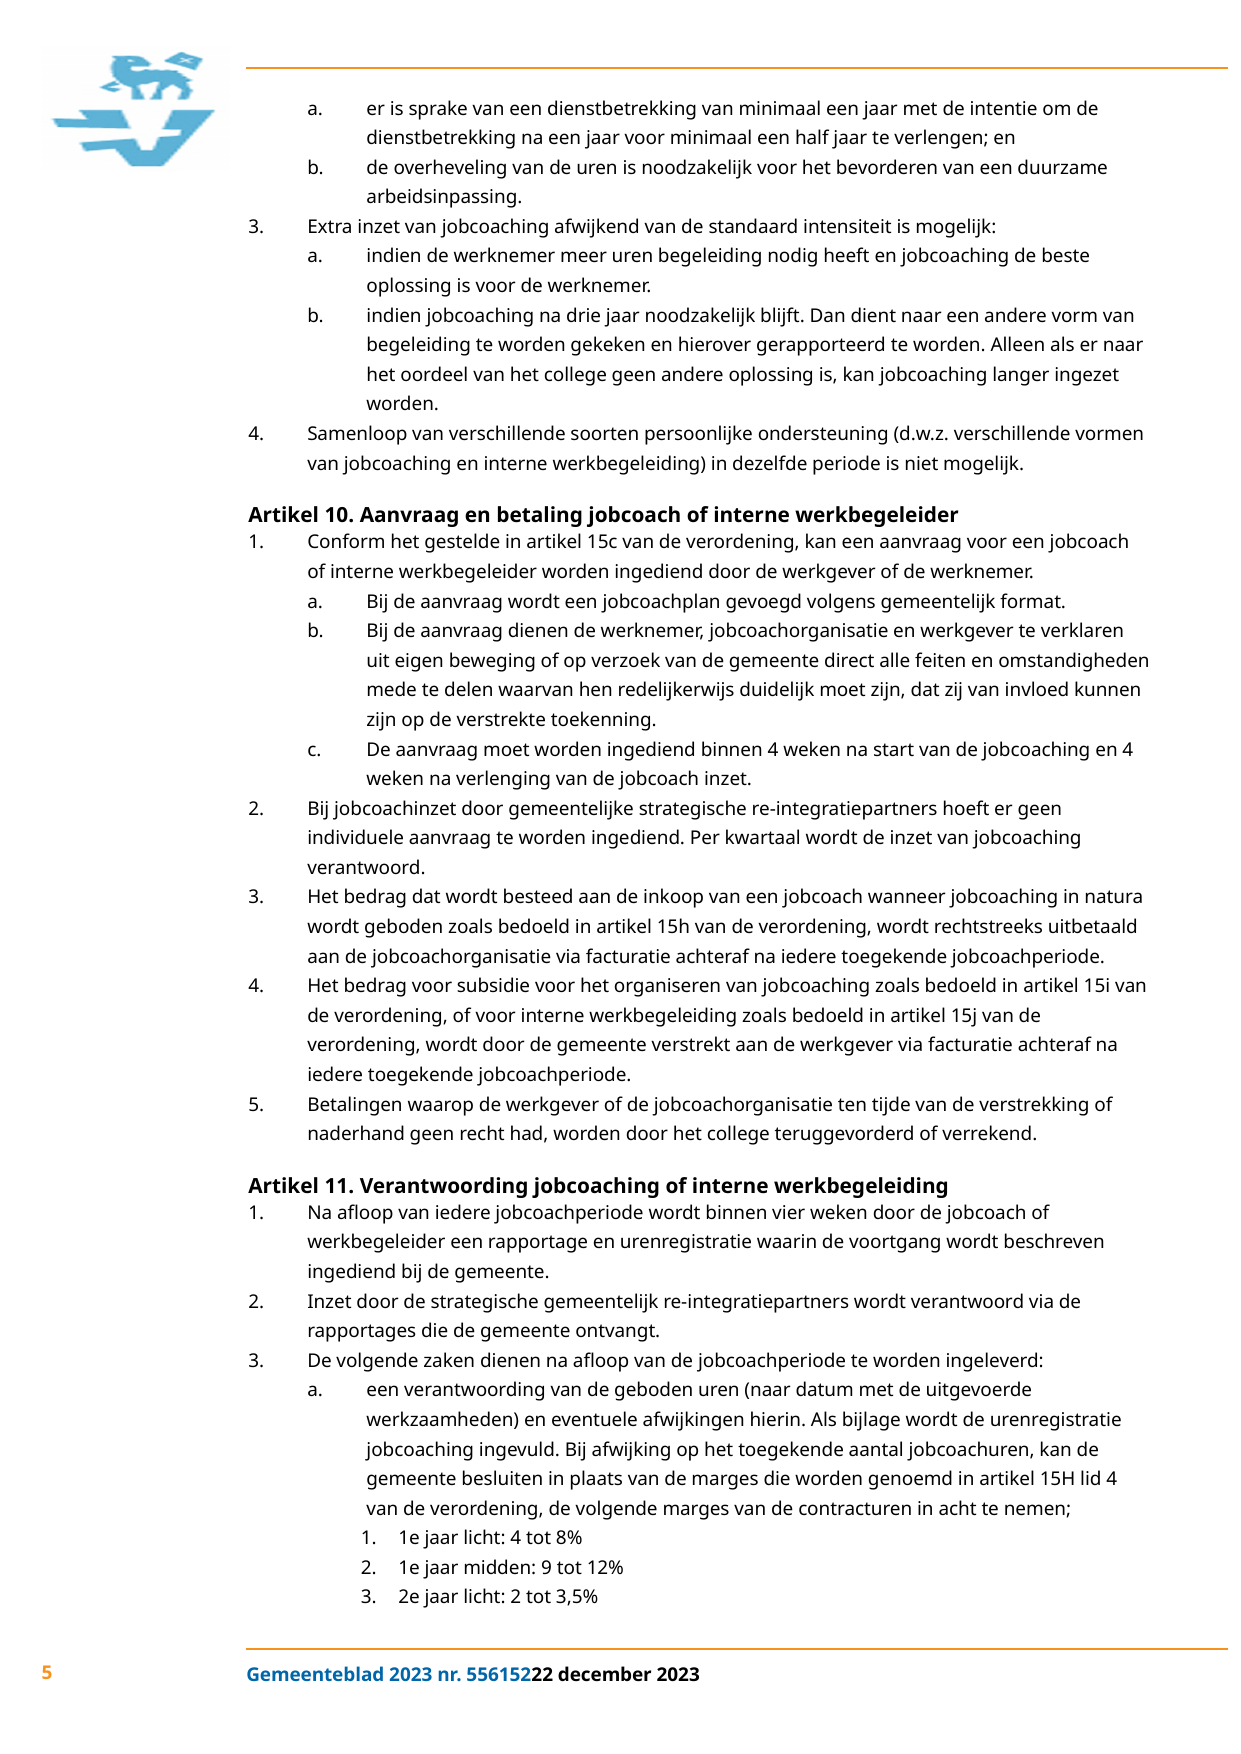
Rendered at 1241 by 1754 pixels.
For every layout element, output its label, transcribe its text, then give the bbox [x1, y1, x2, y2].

list Inzet door de strategische gemeentelijk re-integratiepartners wordt verantwoord via de rapportages die de gemeente ontvangt. [248, 1288, 1152, 1343]
list Conform het gestelde in artikel 15c van de verordening, kan een aanvraag voor een jobcoach of interne werkbegeleider worden ingediend door de werkgever of de werknemer. [248, 529, 1152, 584]
list de overheveling van de uren is noodzakelijk voor het bevorderen van een duurzame arbeidsinpassing. [307, 154, 1152, 209]
text Artikel 10. Aanvraag en betaling jobcoach of interne werkbegeleider [248, 500, 1152, 529]
picture [41, 47, 231, 172]
list Bij de aanvraag wordt een jobcoachplan gevoegd volgens gemeentelijk format. [307, 588, 1152, 613]
list Na afloop van iedere jobcoachperiode wordt binnen vier weken door de jobcoach of werkbegeleider een rapportage en urenregistratie waarin de voortgang wordt beschreven ingediend bij de gemeente. [248, 1199, 1152, 1284]
list De volgende zaken dienen na afloop van de jobcoachperiode te worden ingeleverd: [248, 1347, 1152, 1373]
list er is sprake van een dienstbetrekking van minimaal een jaar met de intentie om de dienstbetrekking na een jaar voor minimaal een half jaar te verlengen; en [307, 95, 1152, 150]
list indien de werknemer meer uren begeleiding nodig heeft en jobcoaching de beste oplossing is voor de werknemer. [307, 243, 1152, 298]
list Bij jobcoachinzet door gemeentelijke strategische re-integratiepartners hoeft er geen individuele aanvraag te worden ingediend. Per kwartaal wordt de inzet van jobcoaching verantwoord. [248, 795, 1152, 880]
list Bij de aanvraag dienen de werknemer, jobcoachorganisatie en werkgever te verklaren uit eigen beweging of op verzoek van de gemeente direct alle feiten en omstandigheden mede te delen waarvan hen redelijkerwijs duidelijk moet zijn, dat zij van invloed kunnen zijn op de verstrekte toekenning. [307, 617, 1152, 732]
list 2e jaar licht: 2 tot 3,5% [361, 1584, 1152, 1609]
list Het bedrag voor subsidie voor het organiseren van jobcoaching zoals bedoeld in artikel 15i van de verordening, of voor interne werkbegeleiding zoals bedoeld in artikel 15j van de verordening, wordt door de gemeente verstrekt aan de werkgever via facturatie achteraf na iedere toegekende jobcoachperiode. [248, 972, 1152, 1087]
list 1e jaar licht: 4 tot 8% [361, 1524, 1152, 1550]
list indien jobcoaching na drie jaar noodzakelijk blijft. Dan dient naar een andere vorm van begeleiding te worden gekeken en hierover gerapporteerd te worden. Alleen als er naar het oordeel van het college geen andere oplossing is, kan jobcoaching langer ingezet worden. [307, 302, 1152, 416]
list Het bedrag dat wordt besteed aan de inkoop van een jobcoach wanneer jobcoaching in natura wordt geboden zoals bedoeld in artikel 15h van de verordening, wordt rechtstreeks uitbetaald aan de jobcoachorganisatie via facturatie achteraf na iedere toegekende jobcoachperiode. [248, 884, 1152, 968]
list een verantwoording van de geboden uren (naar datum met de uitgevoerde werkzaamheden) en eventuele afwijkingen hierin. Als bijlage wordt de urenregistratie jobcoaching ingevuld. Bij afwijking op het toegekende aantal jobcoachuren, kan de gemeente besluiten in plaats van de marges die worden genoemd in artikel 15H lid 4 van de verordening, de volgende marges van de contracturen in acht te nemen; [307, 1377, 1152, 1521]
list De aanvraag moet worden ingediend binnen 4 weken na start van de jobcoaching en 4 weken na verlenging van de jobcoach inzet. [307, 736, 1152, 791]
text Artikel 11. Verantwoording jobcoaching of interne werkbegeleiding [248, 1171, 1152, 1199]
list 1e jaar midden: 9 tot 12% [361, 1554, 1152, 1580]
list Betalingen waarop de werkgever of de jobcoachorganisatie ten tijde van de verstrekking of naderhand geen recht had, worden door het college teruggevorderd of verrekend. [248, 1091, 1152, 1146]
list Samenloop van verschillende soorten persoonlijke ondersteuning (d.w.z. verschillende vormen van jobcoaching en interne werkbegeleiding) in dezelfde periode is niet mogelijk. [248, 420, 1152, 476]
list Extra inzet van jobcoaching afwijkend van de standaard intensiteit is mogelijk: [248, 213, 1152, 239]
